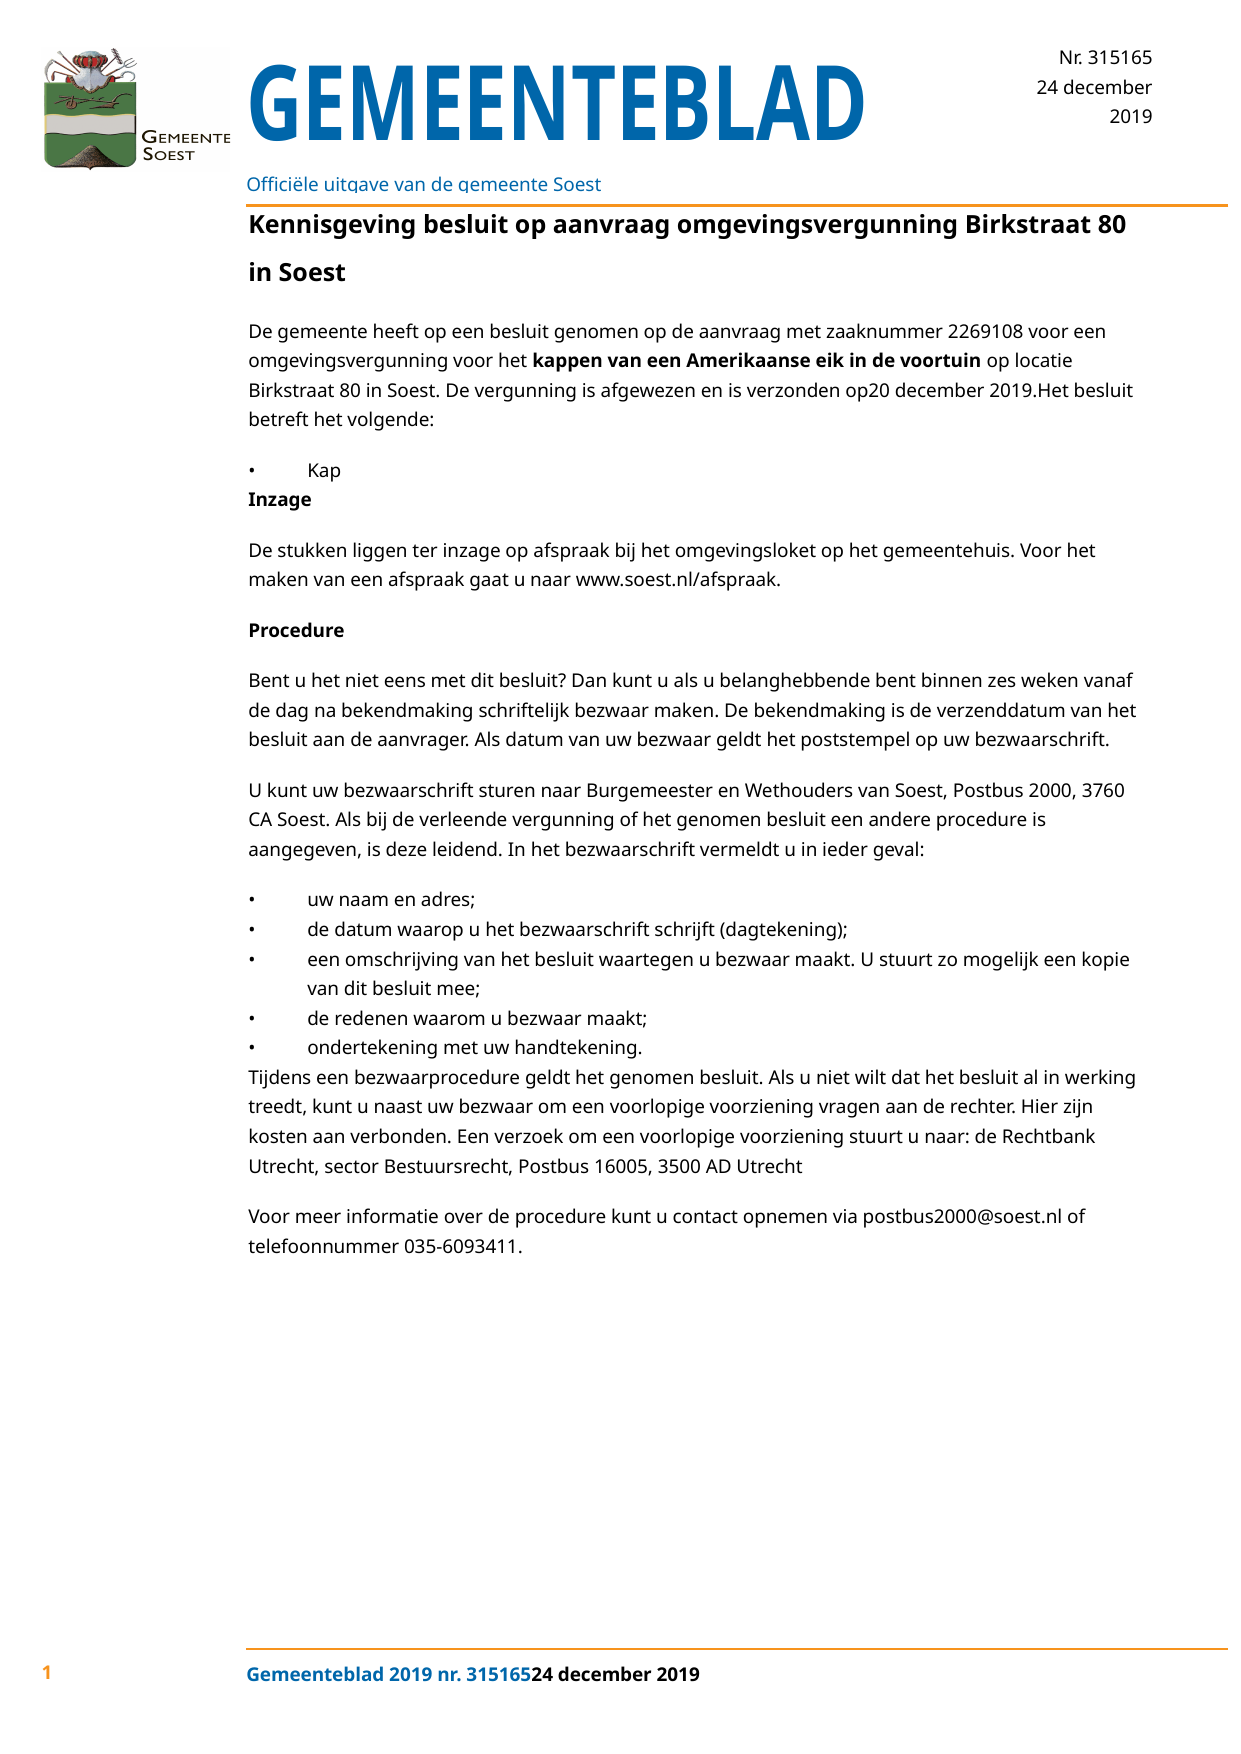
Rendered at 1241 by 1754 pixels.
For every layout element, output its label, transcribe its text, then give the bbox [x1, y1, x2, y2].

list Kap [248, 457, 1152, 483]
picture [41, 47, 231, 172]
list uw naam en adres; [248, 887, 1152, 912]
text Bent u het niet eens met dit besluit? Dan kunt u als u belanghebbende bent binnen zes weken vanaf de dag na bekendmaking schriftelijk bezwaar maken. De bekendmaking is de verzenddatum van het besluit aan de aanvrager. Als datum van uw bezwaar geldt het poststempel op uw bezwaarschrift. [248, 667, 1152, 752]
text De stukken liggen ter inzage op afspraak bij het omgevingsloket op het gemeentehuis. Voor het maken van een afspraak gaat u naar www.soest.nl/afspraak. [248, 537, 1152, 592]
list een omschrijving van het besluit waartegen u bezwaar maakt. U stuurt zo mogelijk een kopie van dit besluit mee; [248, 946, 1152, 1001]
text Voor meer informatie over de procedure kunt u contact opnemen via postbus2000@soest.nl of telefoonnummer 035-6093411. [248, 1203, 1152, 1259]
list ondertekening met uw handtekening. [248, 1034, 1152, 1060]
text Inzage [248, 487, 1152, 512]
text Tijdens een bezwaarprocedure geldt het genomen besluit. Als u niet wilt dat het besluit al in werking treedt, kunt u naast uw bezwaar om een voorlopige voorziening vragen aan de rechter. Hier zijn kosten aan verbonden. Een verzoek om een voorlopige voorziening stuurt u naar: de Rechtbank Utrecht, sector Bestuursrecht, Postbus 16005, 3500 AD Utrecht [248, 1064, 1152, 1179]
text De gemeente heeft op een besluit genomen op de aanvraag met zaaknummer 2269108 voor een omgevingsvergunning voor het kappen van een Amerikaanse eik in de voortuin op locatie Birkstraat 80 in Soest. De vergunning is afgewezen en is verzonden op20 december 2019.Het besluit betreft het volgende: [248, 318, 1152, 432]
text Kennisgeving besluit op aanvraag omgevingsvergunning Birkstraat 80 in Soest [248, 207, 1152, 288]
text Procedure [248, 617, 1152, 643]
text U kunt uw bezwaarschrift sturen naar Burgemeester en Wethouders van Soest, Postbus 2000, 3760 CA Soest. Als bij de verleende vergunning of het genomen besluit een andere procedure is aangegeven, is deze leidend. In het bezwaarschrift vermeldt u in ieder geval: [248, 777, 1152, 862]
list de datum waarop u het bezwaarschrift schrijft (dagtekening); [248, 916, 1152, 942]
list de redenen waarom u bezwaar maakt; [248, 1005, 1152, 1031]
